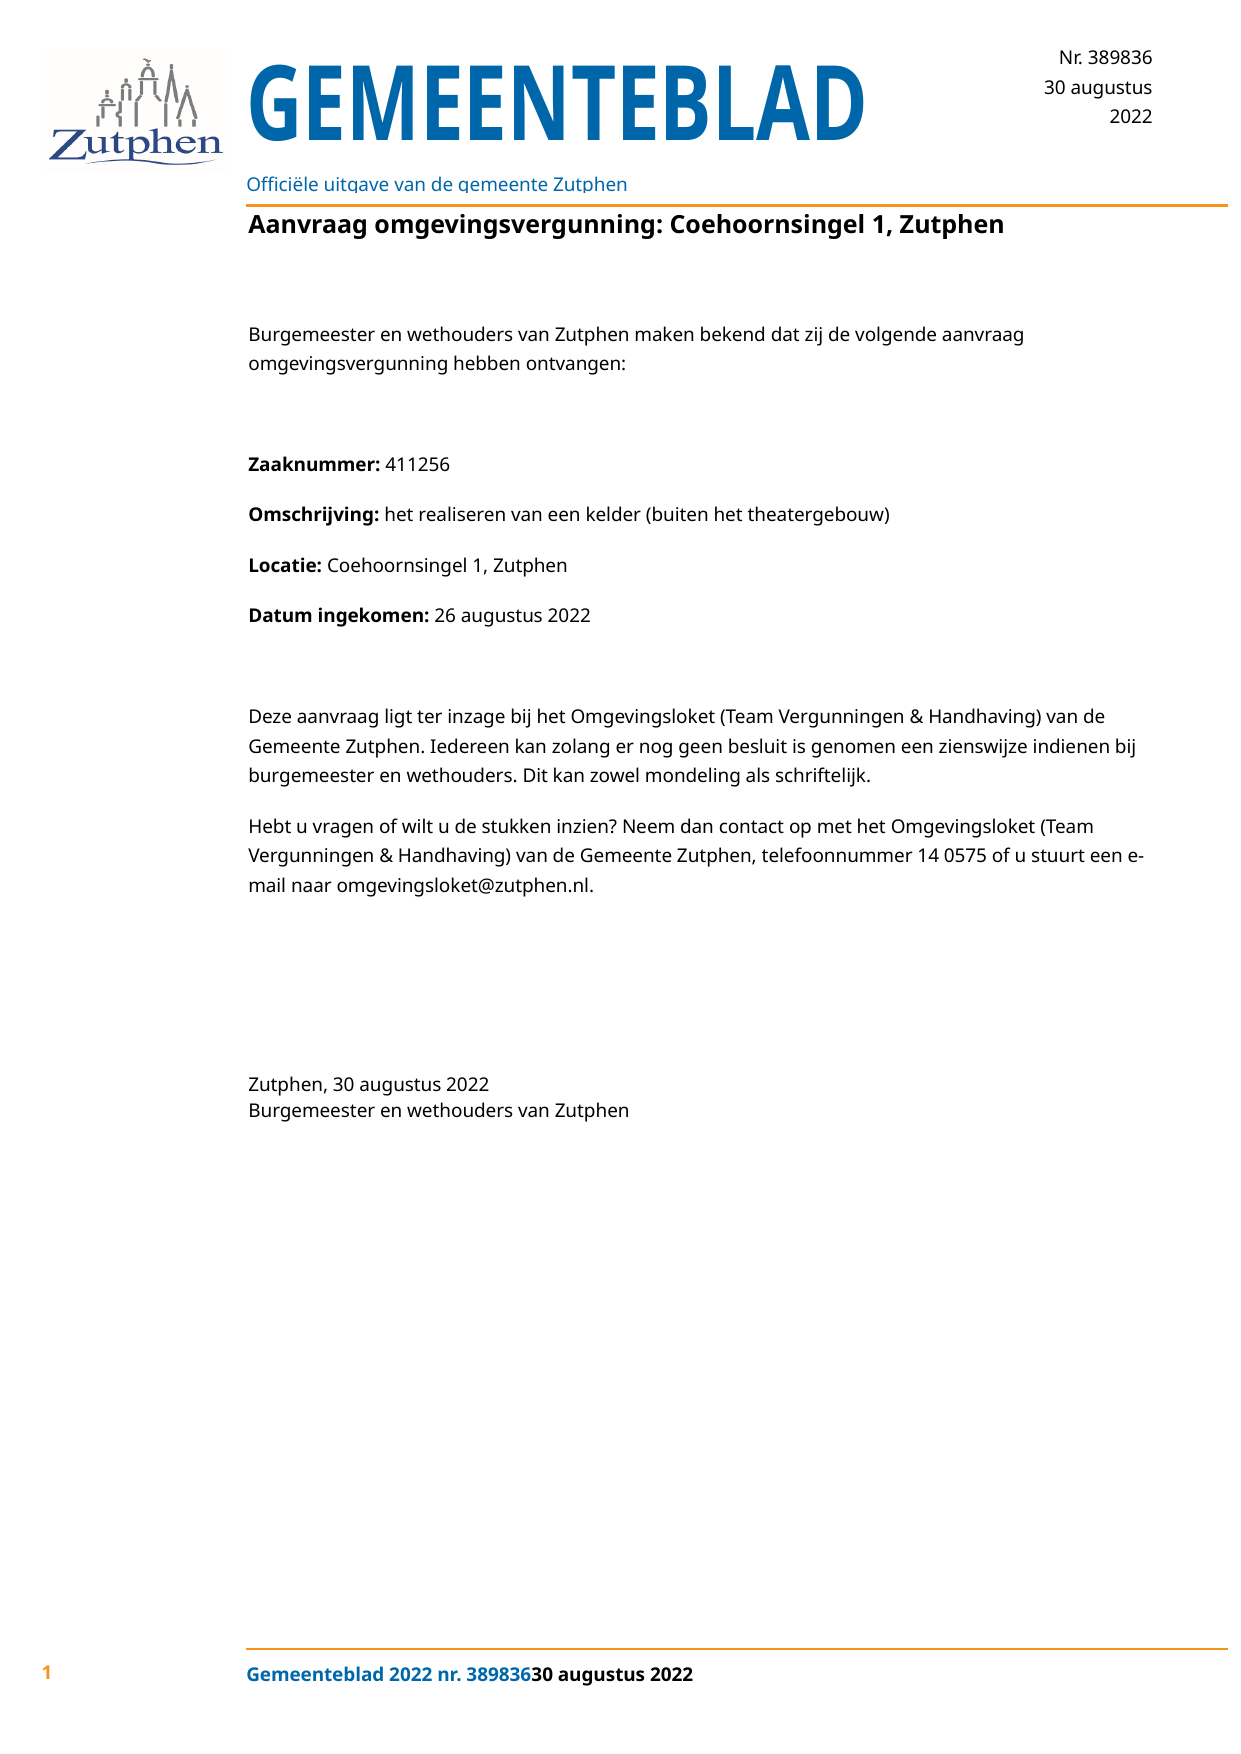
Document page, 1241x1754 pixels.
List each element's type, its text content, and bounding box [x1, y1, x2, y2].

text Locatie: Coehoornsingel 1, Zutphen [248, 552, 1152, 578]
text Aanvraag omgevingsvergunning: Coehoornsingel 1, Zutphen [248, 207, 1152, 241]
text Omschrijving: het realiseren van een kelder (buiten het theatergebouw) [248, 502, 1152, 527]
picture [41, 47, 231, 172]
text Burgemeester en wethouders van Zutphen [248, 1097, 1152, 1122]
text Deze aanvraag ligt ter inzage bij het Omgevingsloket (Team Vergunningen & Handhaving) van de Gemeente Zutphen. Iedereen kan zolang er nog geen besluit is genomen een zienswijze indienen bij burgemeester en wethouders. Dit kan zowel mondeling als schriftelijk. [248, 703, 1152, 788]
text Datum ingekomen: 26 augustus 2022 [248, 602, 1152, 628]
text Hebt u vragen of wilt u de stukken inzien? Neem dan contact op met het Omgevingsloket (Team Vergunningen & Handhaving) van de Gemeente Zutphen, telefoonnummer 14 0575 of u stuurt een e-mail naar omgevingsloket@zutphen.nl. [248, 813, 1152, 898]
text Burgemeester en wethouders van Zutphen maken bekend dat zij de volgende aanvraag omgevingsvergunning hebben ontvangen: [248, 321, 1152, 376]
text Zutphen, 30 augustus 2022 [248, 1071, 1152, 1097]
text Zaaknummer: 411256 [248, 451, 1152, 477]
